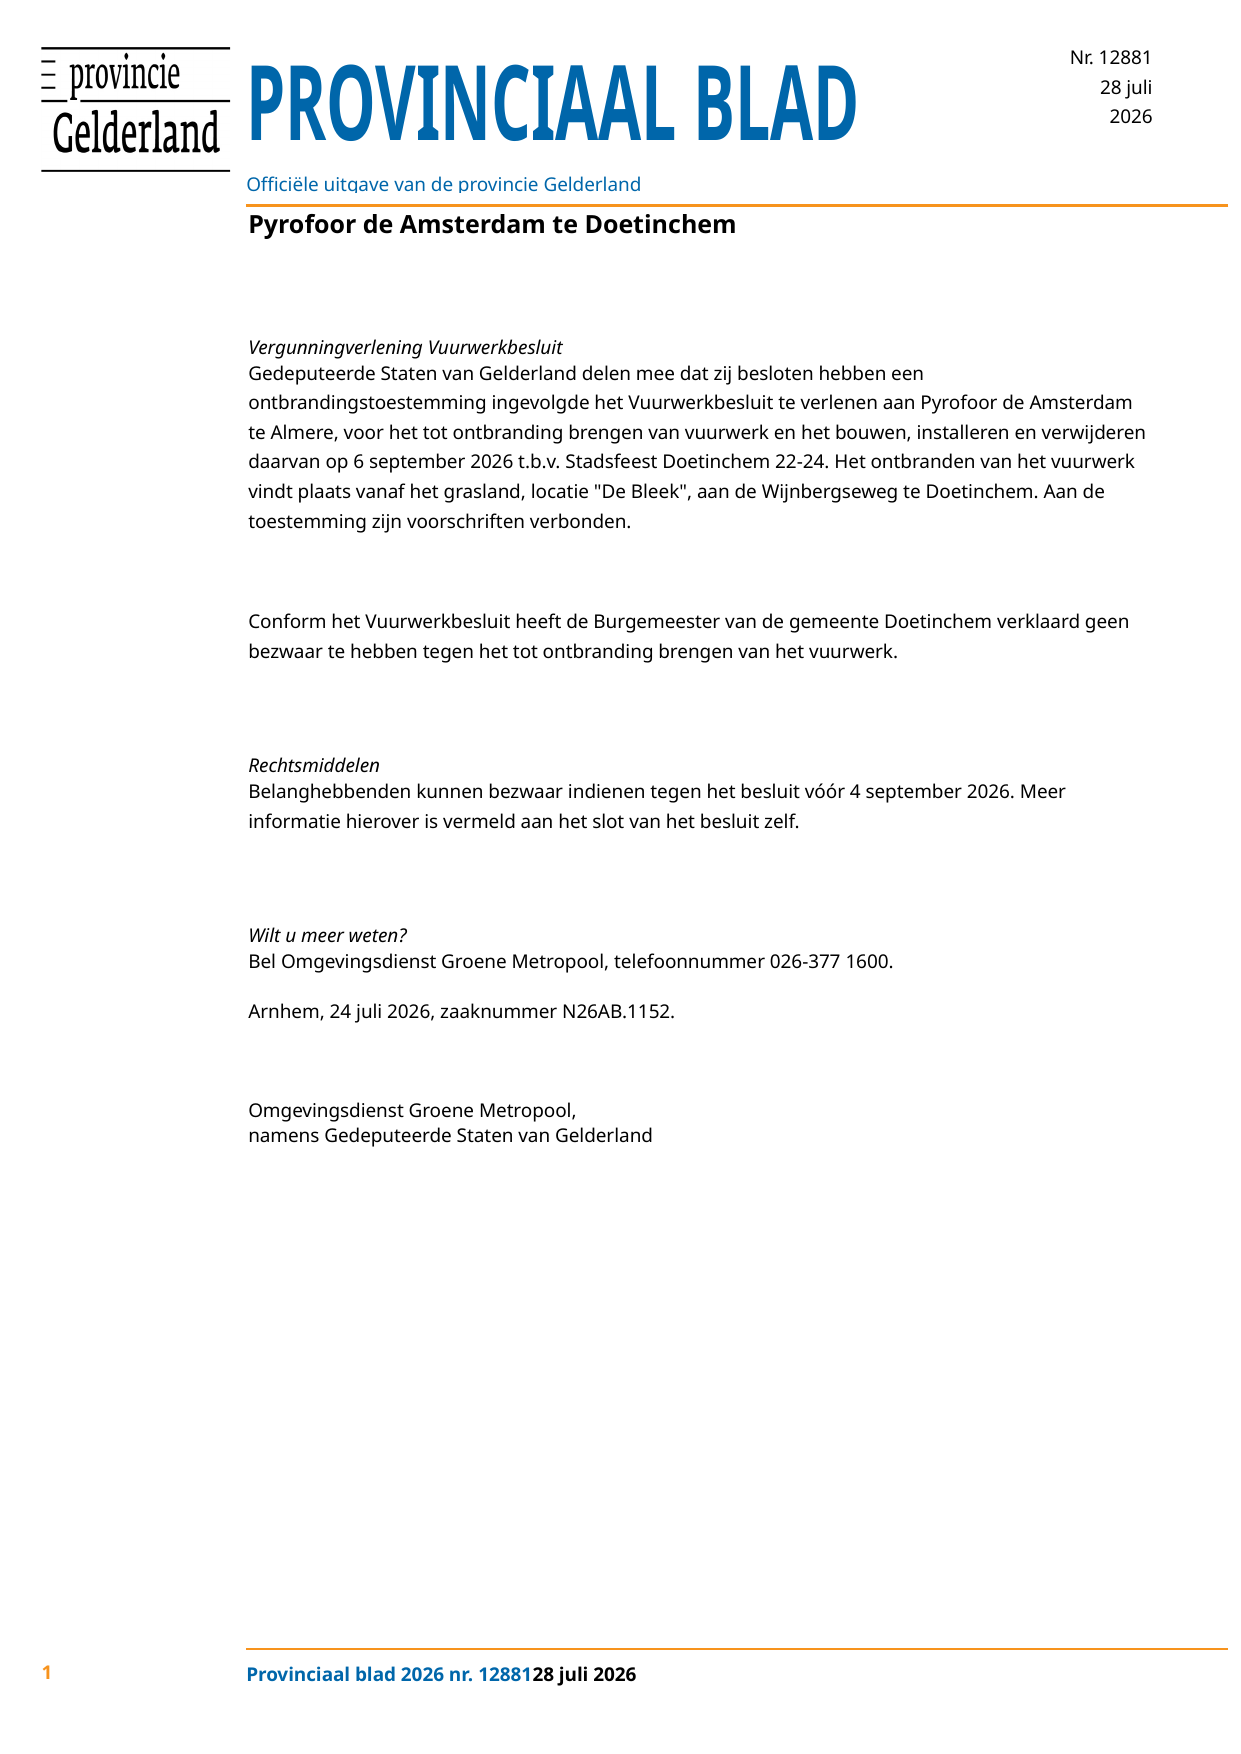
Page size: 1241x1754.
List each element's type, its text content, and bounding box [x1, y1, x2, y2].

text Gedeputeerde Staten van Gelderland delen mee dat zij besloten hebben een ontbrandingstoestemming ingevolgde het Vuurwerkbesluit te verlenen aan Pyrofoor de Amsterdam te Almere, voor het tot ontbranding brengen van vuurwerk en het bouwen, installeren en verwijderen daarvan op 6 september 2026 t.b.v. Stadsfeest Doetinchem 22-24. Het ontbranden van het vuurwerk vindt plaats vanaf het grasland, locatie "De Bleek", aan de Wijnbergseweg te Doetinchem. Aan de toestemming zijn voorschriften verbonden. [248, 360, 1152, 534]
text Omgevingsdienst Groene Metropool, [248, 1097, 1152, 1122]
text Conform het Vuurwerkbesluit heeft de Burgemeester van de gemeente Doetinchem verklaard geen bezwaar te hebben tegen het tot ontbranding brengen van het vuurwerk. [248, 609, 1152, 664]
text Rechtsmiddelen [248, 753, 1152, 778]
text Arnhem, 24 juli 2026, zaaknummer N26AB.1152. [248, 998, 1152, 1024]
text Wilt u meer weten? [248, 922, 1152, 948]
text Bel Omgevingsdienst Groene Metropool, telefoonnummer 026-377 1600. [248, 948, 1152, 974]
text Vergunningverlening Vuurwerkbesluit [248, 334, 1152, 360]
text namens Gedeputeerde Staten van Gelderland [248, 1122, 1152, 1148]
text Belanghebbenden kunnen bezwaar indienen tegen het besluit vóór 4 september 2026. Meer informatie hierover is vermeld aan het slot van het besluit zelf. [248, 778, 1152, 834]
picture [41, 47, 231, 172]
text Pyrofoor de Amsterdam te Doetinchem [248, 207, 1152, 241]
